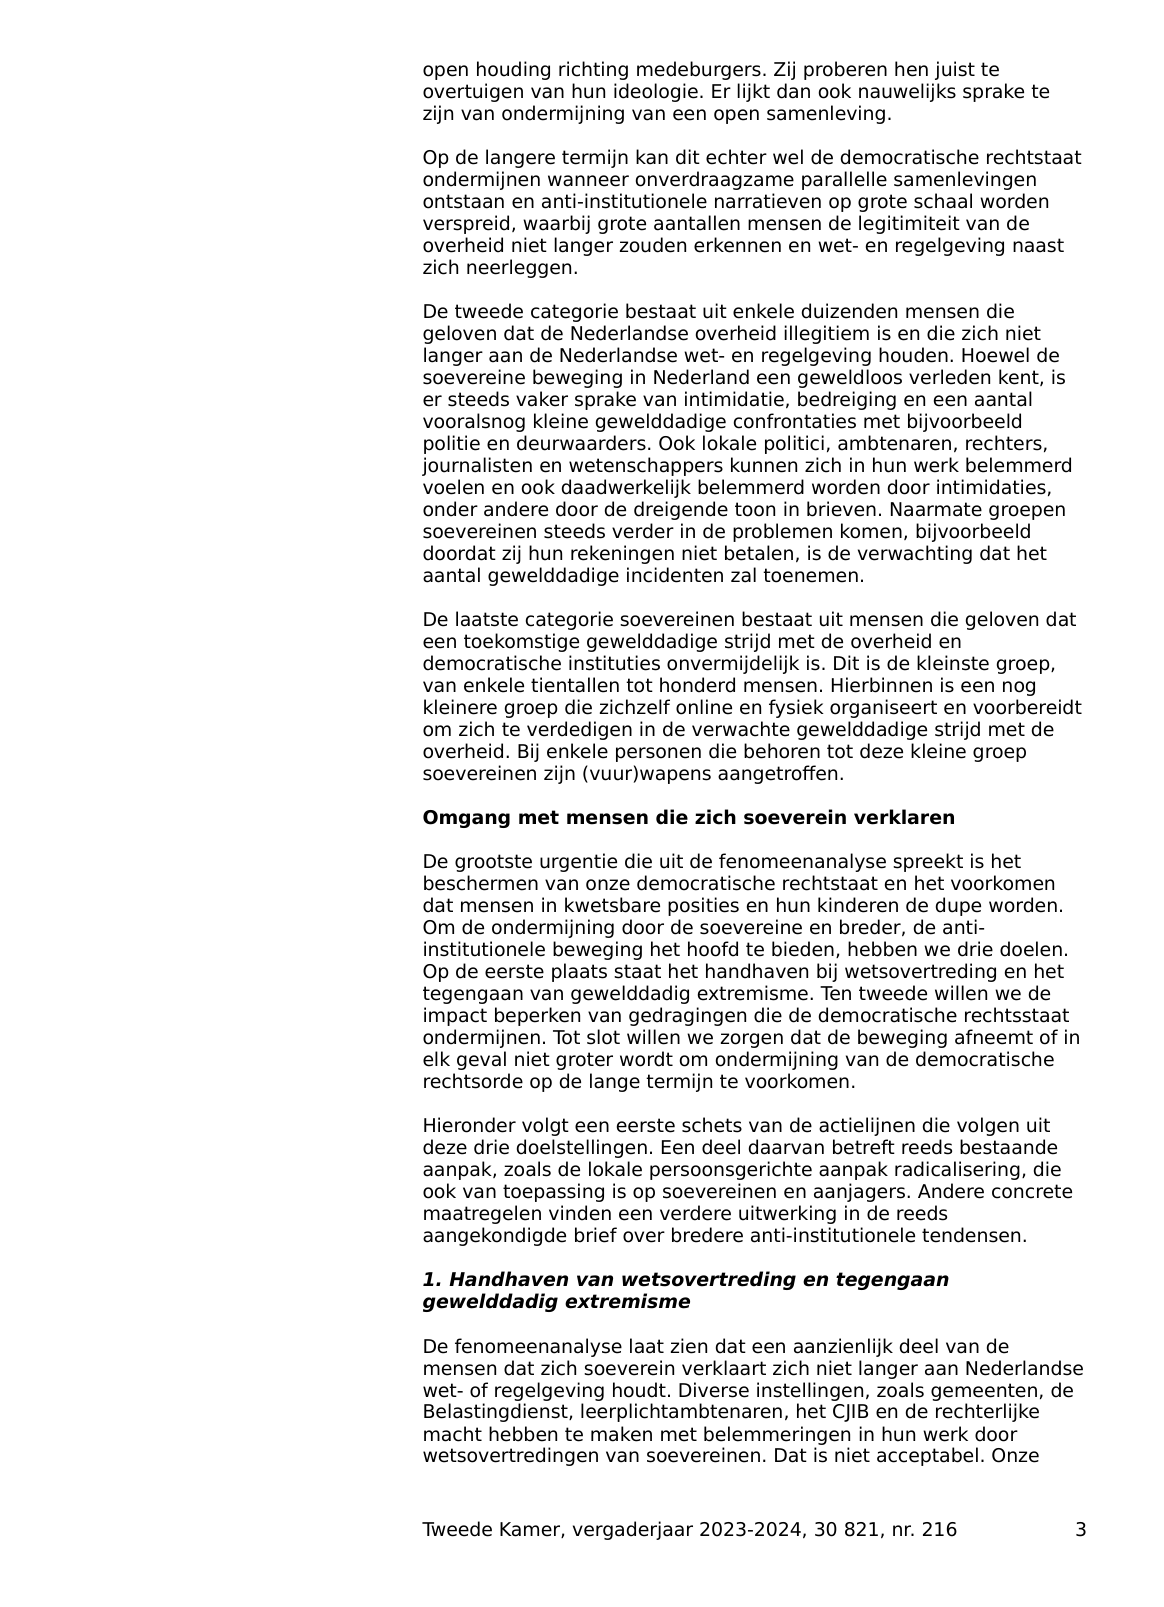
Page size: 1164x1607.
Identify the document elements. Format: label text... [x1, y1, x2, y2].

text Op de langere termijn kan dit echter wel de democratische rechtstaat ondermijnen wanneer onverdraagzame parallelle samenlevingen ontstaan en anti-institutionele narratieven op grote schaal worden verspreid, waarbij grote aantallen mensen de legitimiteit van de overheid niet langer zouden erkennen en wet- en regelgeving naast zich neerleggen. [422, 147, 1087, 279]
subtitle 1. Handhaven van wetsovertreding en tegengaan gewelddadig extremisme [422, 1269, 1087, 1313]
subtitle Omgang met mensen die zich soeverein verklaren [422, 807, 1087, 829]
text open houding richting medeburgers. Zij proberen hen juist te overtuigen van hun ideologie. Er lijkt dan ook nauwelijks sprake te zijn van ondermijning van een open samenleving. [422, 59, 1087, 125]
text De laatste categorie soevereinen bestaat uit mensen die geloven dat een toekomstige gewelddadige strijd met de overheid en democratische instituties onvermijdelijk is. Dit is de kleinste groep, van enkele tientallen tot honderd mensen. Hierbinnen is een nog kleinere groep die zichzelf online en fysiek organiseert en voorbereidt om zich te verdedigen in de verwachte gewelddadige strijd met de overheid. Bij enkele personen die behoren tot deze kleine groep soevereinen zijn (vuur)wapens aangetroffen. [422, 609, 1087, 785]
text De fenomeenanalyse laat zien dat een aanzienlijk deel van de mensen dat zich soeverein verklaart zich niet langer aan Nederlandse wet- of regelgeving houdt. Diverse instellingen, zoals gemeenten, de Belastingdienst, leerplichtambtenaren, het CJIB en de rechterlijke macht hebben te maken met belemmeringen in hun werk door wetsovertredingen van soevereinen. Dat is niet acceptabel. Onze [422, 1336, 1087, 1467]
text Hieronder volgt een eerste schets van de actielijnen die volgen uit deze drie doelstellingen. Een deel daarvan betreft reeds bestaande aanpak, zoals de lokale persoonsgerichte aanpak radicalisering, die ook van toepassing is op soevereinen en aanjagers. Andere concrete maatregelen vinden een verdere uitwerking in de reeds aangekondigde brief over bredere anti-institutionele tendensen. [422, 1115, 1087, 1247]
text De tweede categorie bestaat uit enkele duizenden mensen die geloven dat de Nederlandse overheid illegitiem is en die zich niet langer aan de Nederlandse wet- en regelgeving houden. Hoewel de soevereine beweging in Nederland een geweldloos verleden kent, is er steeds vaker sprake van intimidatie, bedreiging en een aantal vooralsnog kleine gewelddadige confrontaties met bijvoorbeeld politie en deurwaarders. Ook lokale politici, ambtenaren, rechters, journalisten en wetenschappers kunnen zich in hun werk belemmerd voelen en ook daadwerkelijk belemmerd worden door intimidaties, onder andere door de dreigende toon in brieven. Naarmate groepen soevereinen steeds verder in de problemen komen, bijvoorbeeld doordat zij hun rekeningen niet betalen, is de verwachting dat het aantal gewelddadige incidenten zal toenemen. [422, 301, 1087, 587]
text De grootste urgentie die uit de fenomeenanalyse spreekt is het beschermen van onze democratische rechtstaat en het voorkomen dat mensen in kwetsbare posities en hun kinderen de dupe worden. Om de ondermijning door de soevereine en breder, de anti-institutionele beweging het hoofd te bieden, hebben we drie doelen. Op de eerste plaats staat het handhaven bij wetsovertreding en het tegengaan van gewelddadig extremisme. Ten tweede willen we de impact beperken van gedragingen die de democratische rechtsstaat ondermijnen. Tot slot willen we zorgen dat de beweging afneemt of in elk geval niet groter wordt om ondermijning van de democratische rechtsorde op de lange termijn te voorkomen. [422, 851, 1087, 1093]
